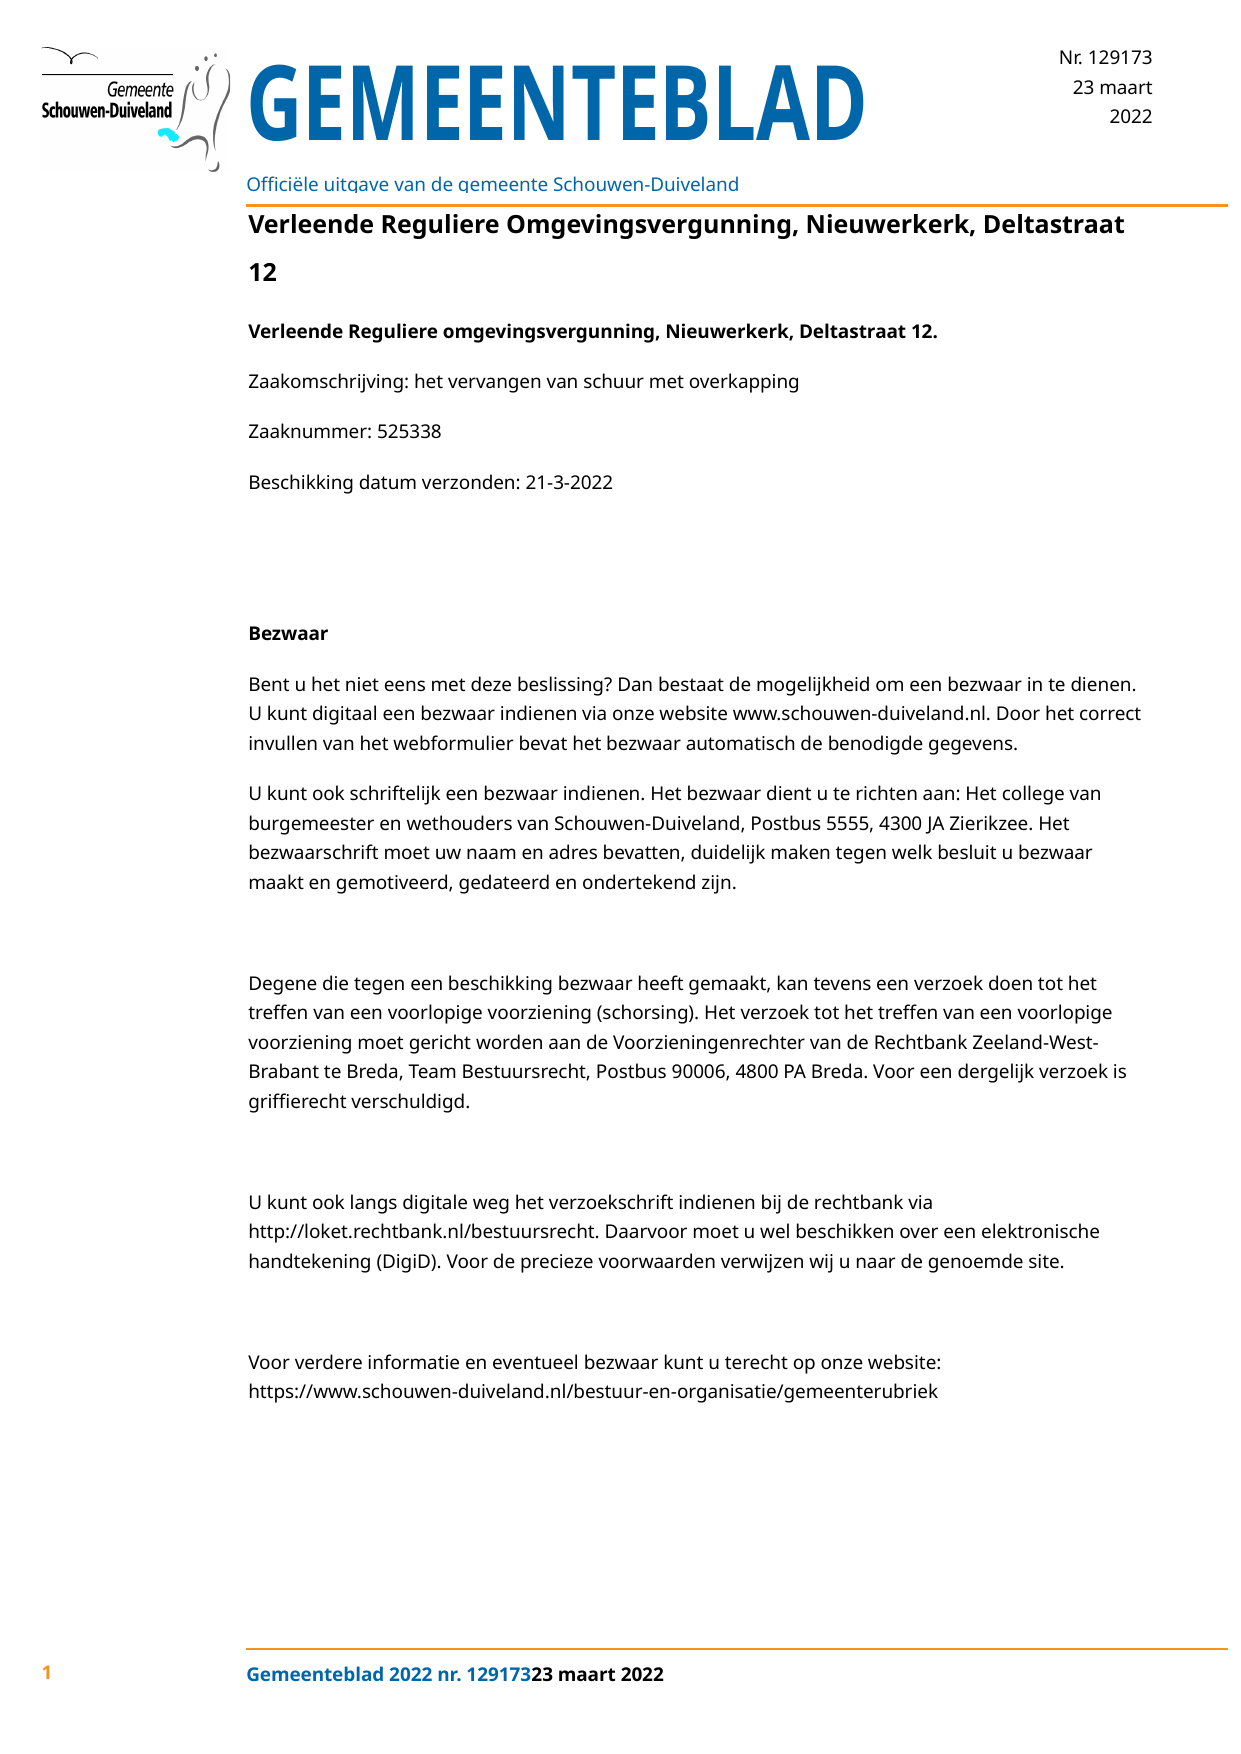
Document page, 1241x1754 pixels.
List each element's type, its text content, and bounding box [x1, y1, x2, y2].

text Beschikking datum verzonden: 21-3-2022 [248, 469, 1152, 495]
text Zaakomschrijving: het vervangen van schuur met overkapping [248, 368, 1152, 394]
text U kunt ook langs digitale weg het verzoekschrift indienen bij de rechtbank via http://loket.rechtbank.nl/bestuursrecht. Daarvoor moet u wel beschikken over een elektronische handtekening (DigiD). Voor de precieze voorwaarden verwijzen wij u naar de genoemde site. [248, 1189, 1152, 1274]
text Zaaknummer: 525338 [248, 419, 1152, 444]
text Bent u het niet eens met deze beslissing? Dan bestaat de mogelijkheid om een bezwaar in te dienen. U kunt digitaal een bezwaar indienen via onze website www.schouwen-duiveland.nl. Door het correct invullen van het webformulier bevat het bezwaar automatisch de benodigde gegevens. [248, 671, 1152, 756]
text Voor verdere informatie en eventueel bezwaar kunt u terecht op onze website: https://www.schouwen-duiveland.nl/bestuur-en-organisatie/gemeenterubriek [248, 1349, 1152, 1404]
text Verleende Reguliere Omgevingsvergunning, Nieuwerkerk, Deltastraat 12 [248, 207, 1152, 288]
picture [41, 47, 231, 172]
text U kunt ook schriftelijk een bezwaar indienen. Het bezwaar dient u te richten aan: Het college van burgemeester en wethouders van Schouwen-Duiveland, Postbus 5555, 4300 JA Zierikzee. Het bezwaarschrift moet uw naam en adres bevatten, duidelijk maken tegen welk besluit u bezwaar maakt en gemotiveerd, gedateerd en ondertekend zijn. [248, 780, 1152, 895]
text Bezwaar [248, 620, 1152, 646]
text Degene die tegen een beschikking bezwaar heeft gemaakt, kan tevens een verzoek doen tot het treffen van een voorlopige voorziening (schorsing). Het verzoek tot het treffen van een voorlopige voorziening moet gericht worden aan de Voorzieningenrechter van de Rechtbank Zeeland-West-Brabant te Breda, Team Bestuursrecht, Postbus 90006, 4800 PA Breda. Voor een dergelijk verzoek is griffierecht verschuldigd. [248, 970, 1152, 1114]
text Verleende Reguliere omgevingsvergunning, Nieuwerkerk, Deltastraat 12. [248, 318, 1152, 344]
